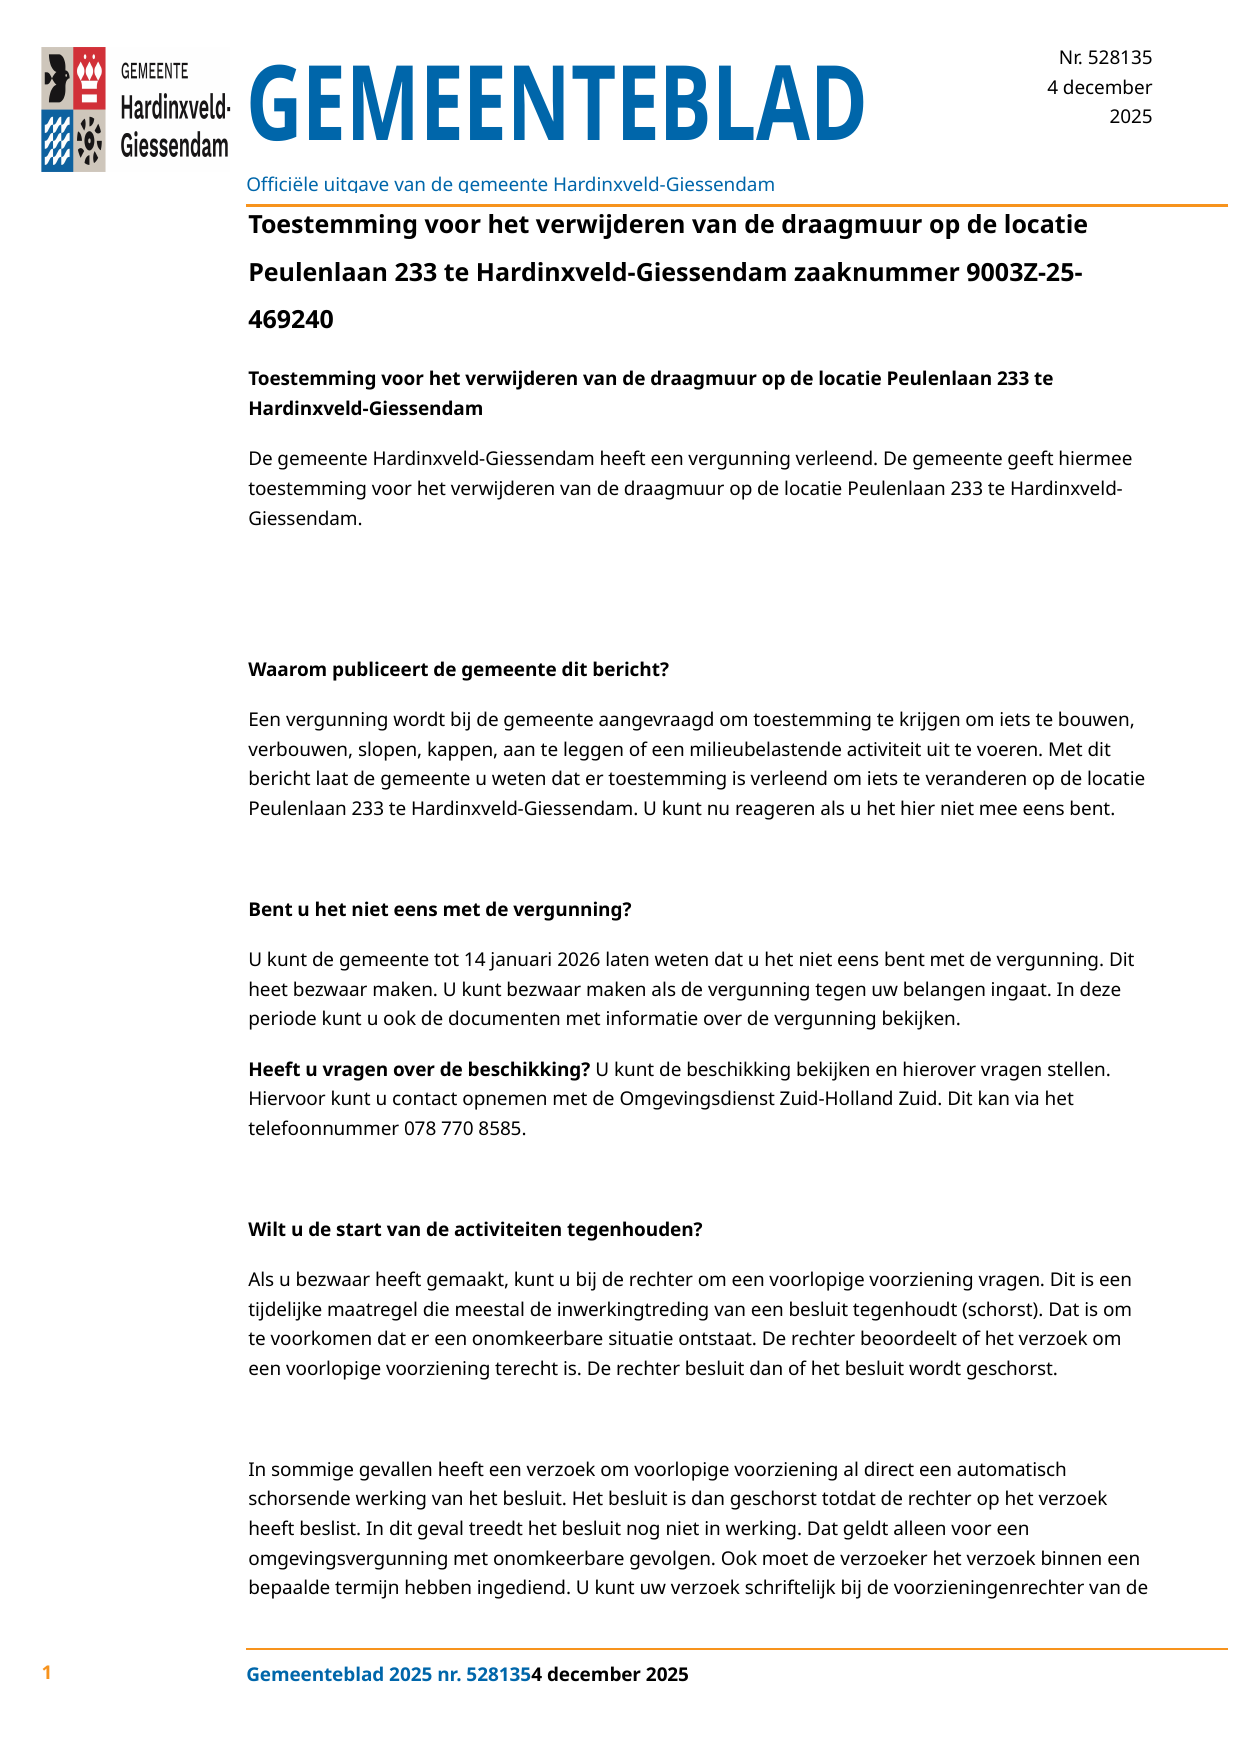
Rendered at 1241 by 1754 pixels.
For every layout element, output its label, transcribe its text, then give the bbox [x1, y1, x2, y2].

text Toestemming voor het verwijderen van de draagmuur op de locatie Peulenlaan 233 te Hardinxveld-Giessendam zaaknummer 9003Z-25-469240 [248, 207, 1152, 336]
text In sommige gevallen heeft een verzoek om voorlopige voorziening al direct een automatisch schorsende werking van het besluit. Het besluit is dan geschorst totdat de rechter op het verzoek heeft beslist. In dit geval treedt het besluit nog niet in werking. Dat geldt alleen voor een omgevingsvergunning met onomkeerbare gevolgen. Ook moet de verzoeker het verzoek binnen een bepaalde termijn hebben ingediend. U kunt uw verzoek schriftelijk bij de voorzieningenrechter van de [248, 1456, 1152, 1600]
text Als u bezwaar heeft gemaakt, kunt u bij de rechter om een voorlopige voorziening vragen. Dit is een tijdelijke maatregel die meestal de inwerkingtreding van een besluit tegenhoudt (schorst). Dat is om te voorkomen dat er een onomkeerbare situatie ontstaat. De rechter beoordeelt of het verzoek om een voorlopige voorziening terecht is. De rechter besluit dan of het besluit wordt geschorst. [248, 1266, 1152, 1381]
text Toestemming voor het verwijderen van de draagmuur op de locatie Peulenlaan 233 te Hardinxveld-Giessendam [248, 366, 1152, 421]
picture [41, 47, 231, 172]
text U kunt de gemeente tot 14 januari 2026 laten weten dat u het niet eens bent met de vergunning. Dit heet bezwaar maken. U kunt bezwaar maken als de vergunning tegen uw belangen ingaat. In deze periode kunt u ook de documenten met informatie over de vergunning bekijken. [248, 946, 1152, 1031]
text Waarom publiceert de gemeente dit bericht? [248, 656, 1152, 682]
text De gemeente Hardinxveld-Giessendam heeft een vergunning verleend. De gemeente geeft hiermee toestemming voor het verwijderen van de draagmuur op de locatie Peulenlaan 233 te Hardinxveld-Giessendam. [248, 446, 1152, 530]
text Heeft u vragen over de beschikking? U kunt de beschikking bekijken en hierover vragen stellen. Hiervoor kunt u contact opnemen met de Omgevingsdienst Zuid-Holland Zuid. Dit kan via het telefoonnummer 078 770 8585. [248, 1056, 1152, 1141]
text Wilt u de start van de activiteiten tegenhouden? [248, 1216, 1152, 1242]
text Bent u het niet eens met de vergunning? [248, 896, 1152, 922]
text Een vergunning wordt bij de gemeente aangevraagd om toestemming te krijgen om iets te bouwen, verbouwen, slopen, kappen, aan te leggen of een milieubelastende activiteit uit te voeren. Met dit bericht laat de gemeente u weten dat er toestemming is verleend om iets te veranderen op de locatie Peulenlaan 233 te Hardinxveld-Giessendam. U kunt nu reageren als u het hier niet mee eens bent. [248, 706, 1152, 821]
